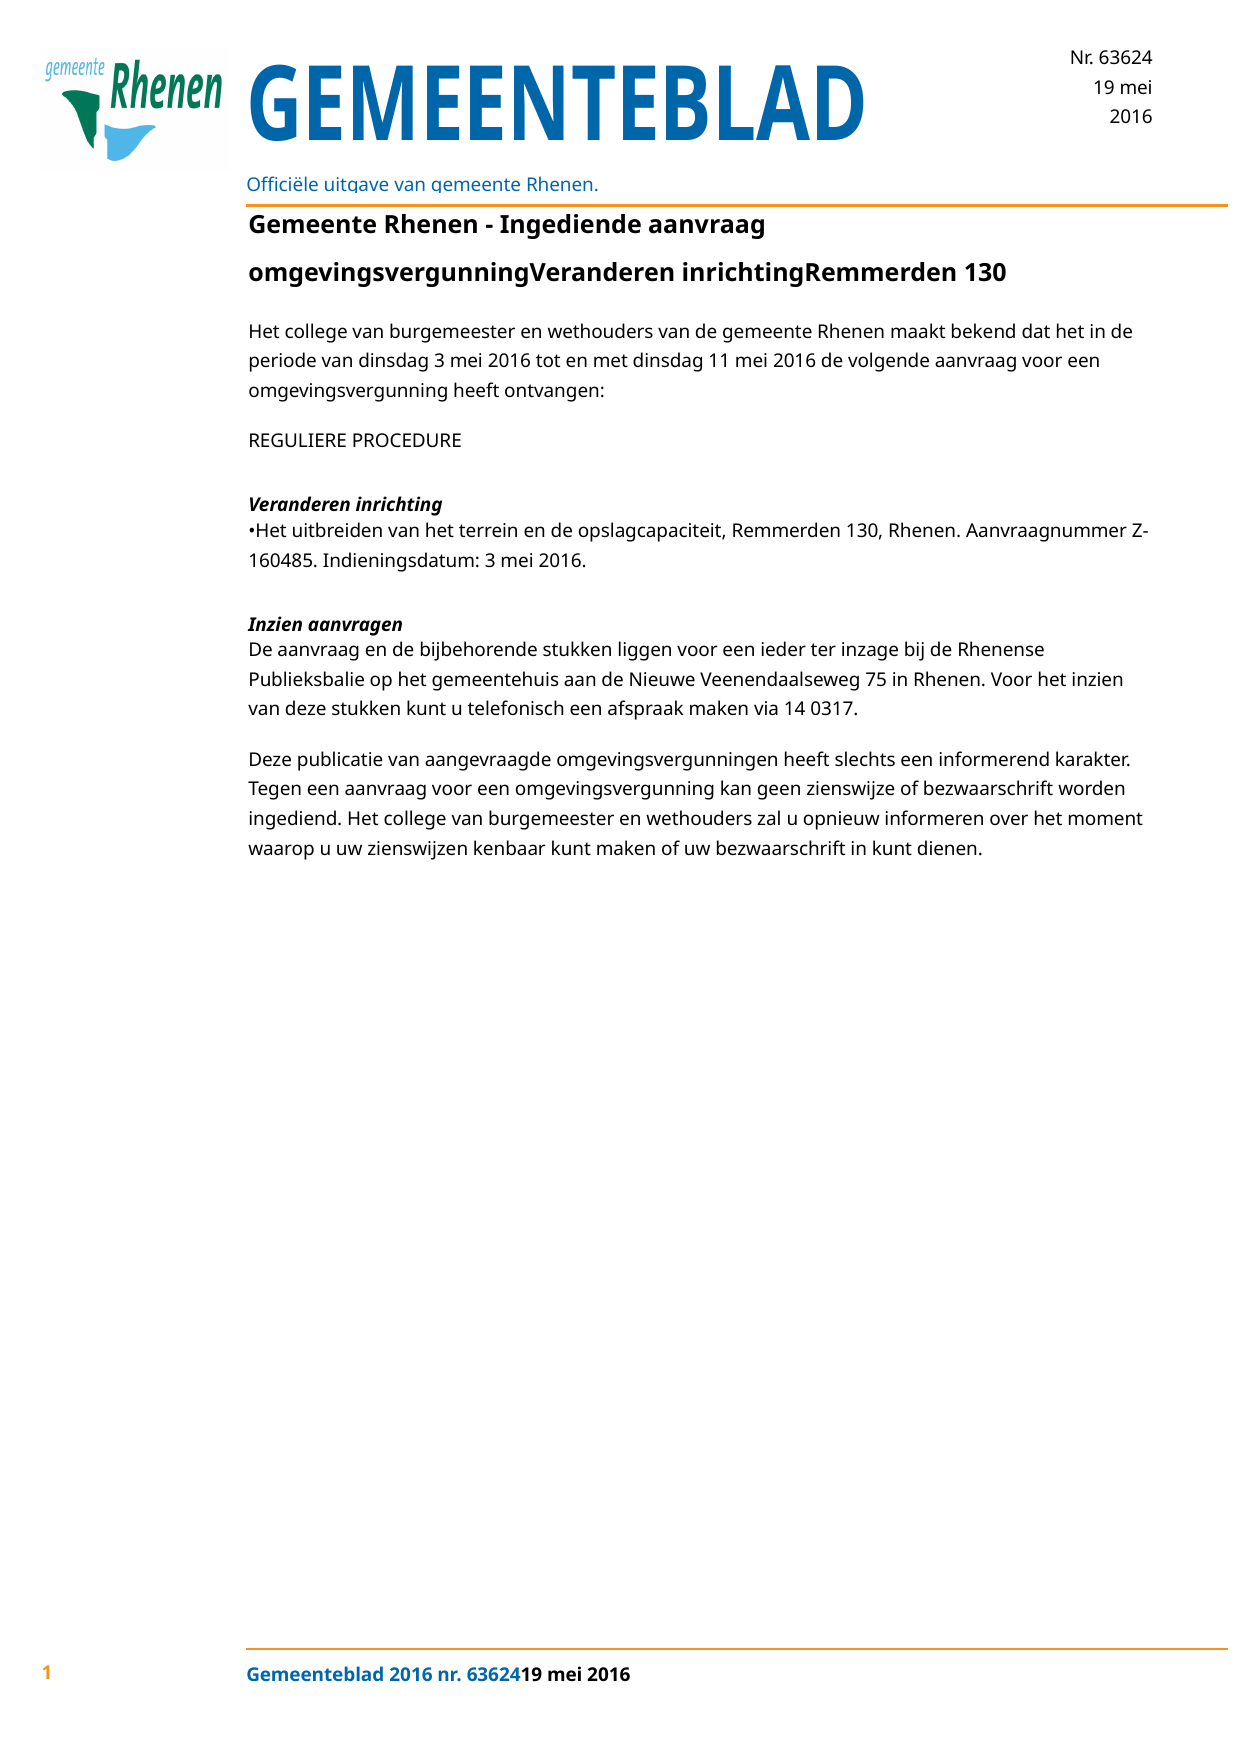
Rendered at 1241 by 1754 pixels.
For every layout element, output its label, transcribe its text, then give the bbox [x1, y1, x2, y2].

text Het college van burgemeester en wethouders van de gemeente Rhenen maakt bekend dat het in de periode van dinsdag 3 mei 2016 tot en met dinsdag 11 mei 2016 de volgende aanvraag voor een omgevingsvergunning heeft ontvangen: [248, 318, 1152, 403]
text De aanvraag en de bijbehorende stukken liggen voor een ieder ter inzage bij de Rhenense Publieksbalie op het gemeentehuis aan de Nieuwe Veenendaalseweg 75 in Rhenen. Voor het inzien van deze stukken kunt u telefonisch een afspraak maken via 14 0317. [248, 636, 1152, 721]
text Gemeente Rhenen - Ingediende aanvraag omgevingsvergunningVeranderen inrichtingRemmerden 130 [248, 207, 1152, 288]
text Veranderen inrichting [248, 491, 1152, 517]
text Inzien aanvragen [248, 611, 1152, 636]
text •Het uitbreiden van het terrein en de opslagcapaciteit, Remmerden 130, Rhenen. Aanvraagnummer Z-160485. Indieningsdatum: 3 mei 2016. [248, 517, 1152, 572]
picture [41, 47, 231, 172]
text Deze publicatie van aangevraagde omgevingsvergunningen heeft slechts een informerend karakter. Tegen een aanvraag voor een omgevingsvergunning kan geen zienswijze of bezwaarschrift worden ingediend. Het college van burgemeester en wethouders zal u opnieuw informeren over het moment waarop u uw zienswijzen kenbaar kunt maken of uw bezwaarschrift in kunt dienen. [248, 746, 1152, 861]
text REGULIERE PROCEDURE [248, 427, 1152, 453]
